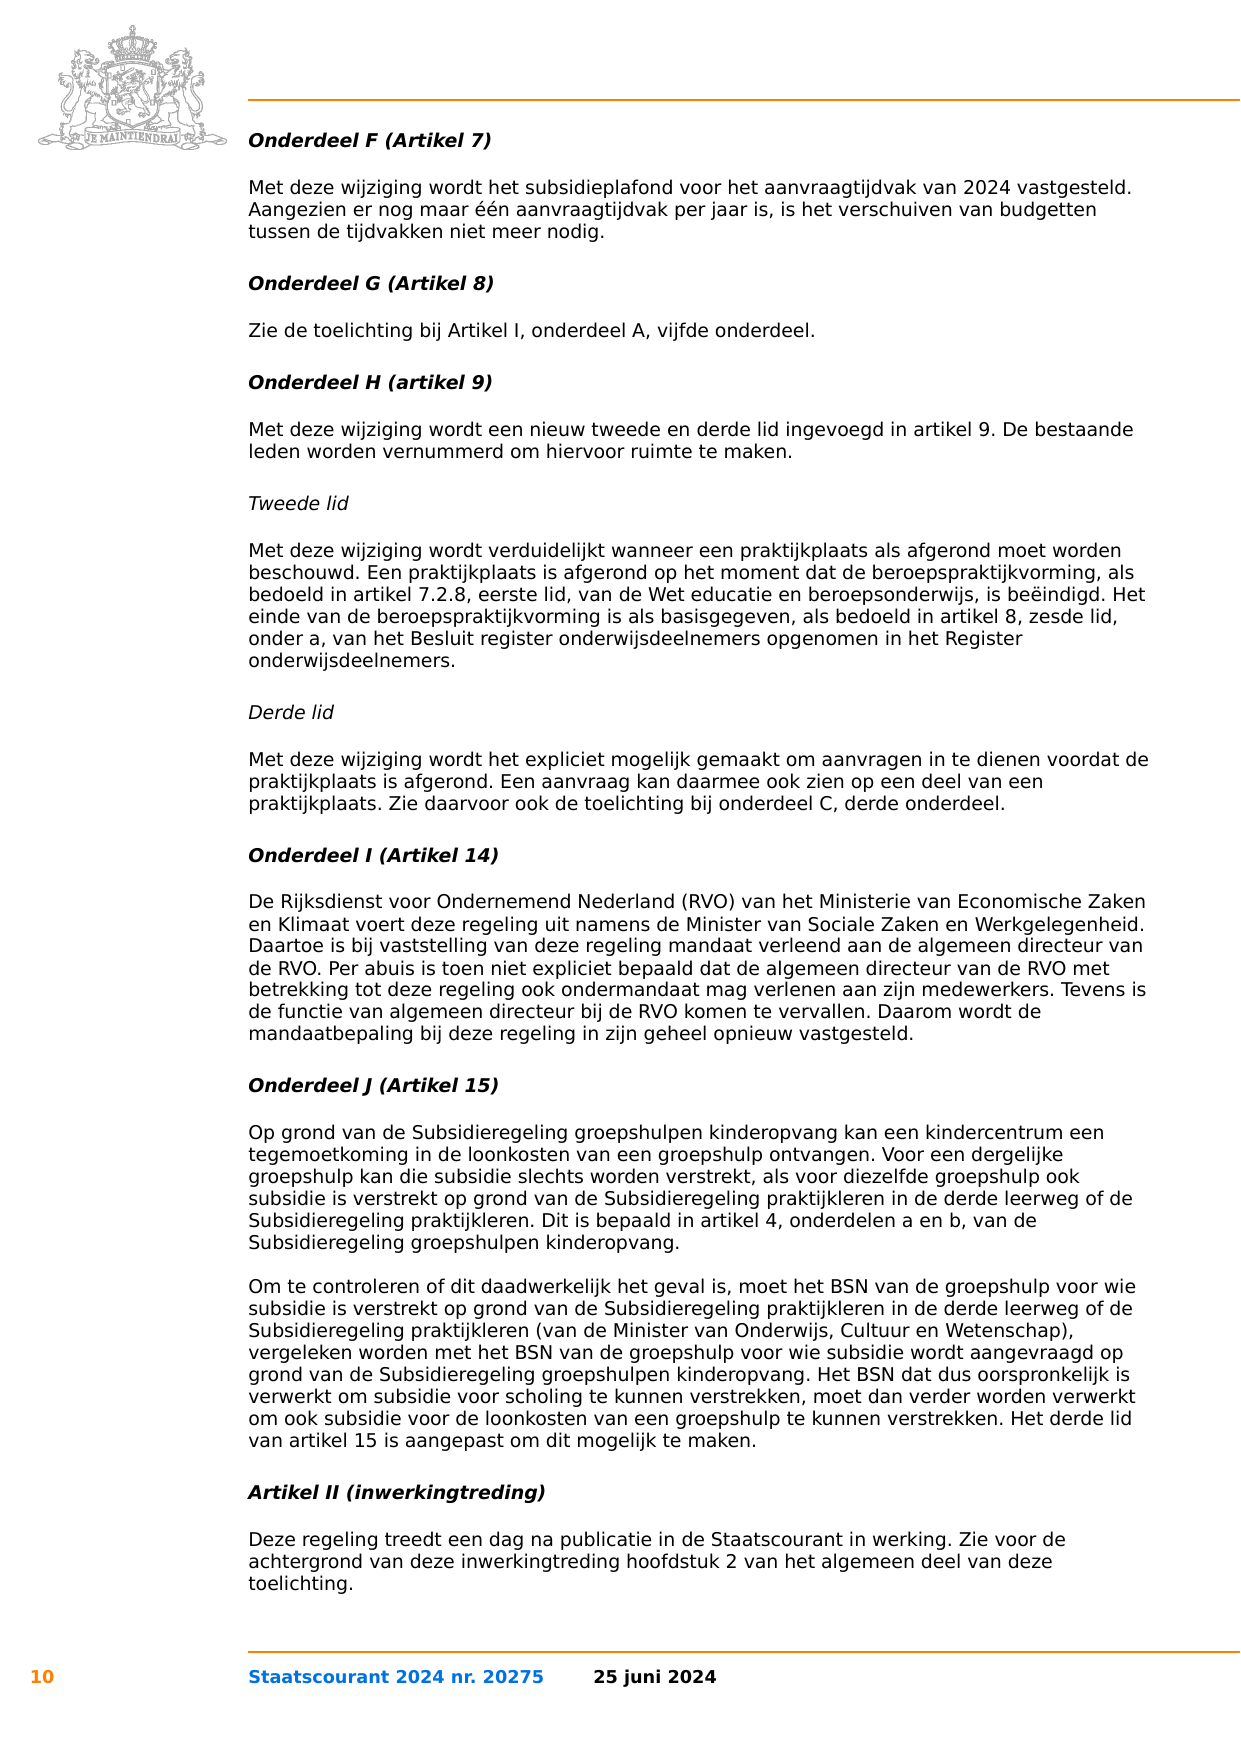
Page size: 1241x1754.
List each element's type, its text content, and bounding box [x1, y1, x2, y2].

subtitle Derde lid [248, 702, 1163, 723]
text Deze regeling treedt een dag na publicatie in de Staatscourant in werking. Zie voor de achtergrond van deze inwerkingtreding hoofdstuk 2 van het algemeen deel van deze toelichting. [248, 1529, 1163, 1595]
subtitle Tweede lid [248, 493, 1163, 515]
subtitle Onderdeel I (Artikel 14) [248, 844, 1163, 866]
text Met deze wijziging wordt het expliciet mogelijk gemaakt om aanvragen in te dienen voordat de praktijkplaats is afgerond. Een aanvraag kan daarmee ook zien op een deel van een praktijkplaats. Zie daarvoor ook de toelichting bij onderdeel C, derde onderdeel. [248, 748, 1163, 814]
subtitle Onderdeel G (Artikel 8) [248, 273, 1163, 295]
subtitle Artikel II (inwerkingtreding) [248, 1482, 1163, 1504]
text Om te controleren of dit daadwerkelijk het geval is, moet het BSN van de groepshulp voor wie subsidie is verstrekt op grond van de Subsidieregeling praktijkleren in de derde leerweg of de Subsidieregeling praktijkleren (van de Minister van Onderwijs, Cultuur en Wetenschap), vergeleken worden met het BSN van de groepshulp voor wie subsidie wordt aangevraagd op grond van de Subsidieregeling groepshulpen kinderopvang. Het BSN dat dus oorspronkelijk is verwerkt om subsidie voor scholing te kunnen verstrekken, moet dan verder worden verwerkt om ook subsidie voor de loonkosten van een groepshulp te kunnen verstrekken. Het derde lid van artikel 15 is aangepast om dit mogelijk te maken. [248, 1276, 1163, 1452]
text Zie de toelichting bij Artikel I, onderdeel A, vijfde onderdeel. [248, 320, 1163, 342]
picture [38, 25, 227, 150]
subtitle Onderdeel H (artikel 9) [248, 372, 1163, 394]
text Met deze wijziging wordt het subsidieplafond voor het aanvraagtijdvak van 2024 vastgesteld. Aangezien er nog maar één aanvraagtijdvak per jaar is, is het verschuiven van budgetten tussen de tijdvakken niet meer nodig. [248, 177, 1163, 243]
text De Rijksdienst voor Ondernemend Nederland (RVO) van het Ministerie van Economische Zaken en Klimaat voert deze regeling uit namens de Minister van Sociale Zaken en Werkgelegenheid. Daartoe is bij vaststelling van deze regeling mandaat verleend aan de algemeen directeur van de RVO. Per abuis is toen niet expliciet bepaald dat de algemeen directeur van de RVO met betrekking tot deze regeling ook ondermandaat mag verlenen aan zijn medewerkers. Tevens is de functie van algemeen directeur bij de RVO komen te vervallen. Daarom wordt de mandaatbepaling bij deze regeling in zijn geheel opnieuw vastgesteld. [248, 891, 1163, 1045]
text Met deze wijziging wordt een nieuw tweede en derde lid ingevoegd in artikel 9. De bestaande leden worden vernummerd om hiervoor ruimte te maken. [248, 419, 1163, 463]
text Op grond van de Subsidieregeling groepshulpen kinderopvang kan een kindercentrum een tegemoetkoming in de loonkosten van een groepshulp ontvangen. Voor een dergelijke groepshulp kan die subsidie slechts worden verstrekt, als voor diezelfde groepshulp ook subsidie is verstrekt op grond van de Subsidieregeling praktijkleren in de derde leerweg of de Subsidieregeling praktijkleren. Dit is bepaald in artikel 4, onderdelen a en b, van de Subsidieregeling groepshulpen kinderopvang. [248, 1122, 1163, 1254]
subtitle Onderdeel J (Artikel 15) [248, 1075, 1163, 1097]
subtitle Onderdeel F (Artikel 7) [248, 130, 1163, 152]
text Met deze wijziging wordt verduidelijkt wanneer een praktijkplaats als afgerond moet worden beschouwd. Een praktijkplaats is afgerond op het moment dat de beroepspraktijkvorming, als bedoeld in artikel 7.2.8, eerste lid, van de Wet educatie en beroepsonderwijs, is beëindigd. Het einde van de beroepspraktijkvorming is als basisgegeven, als bedoeld in artikel 8, zesde lid, onder a, van het Besluit register onderwijsdeelnemers opgenomen in het Register onderwijsdeelnemers. [248, 540, 1163, 672]
